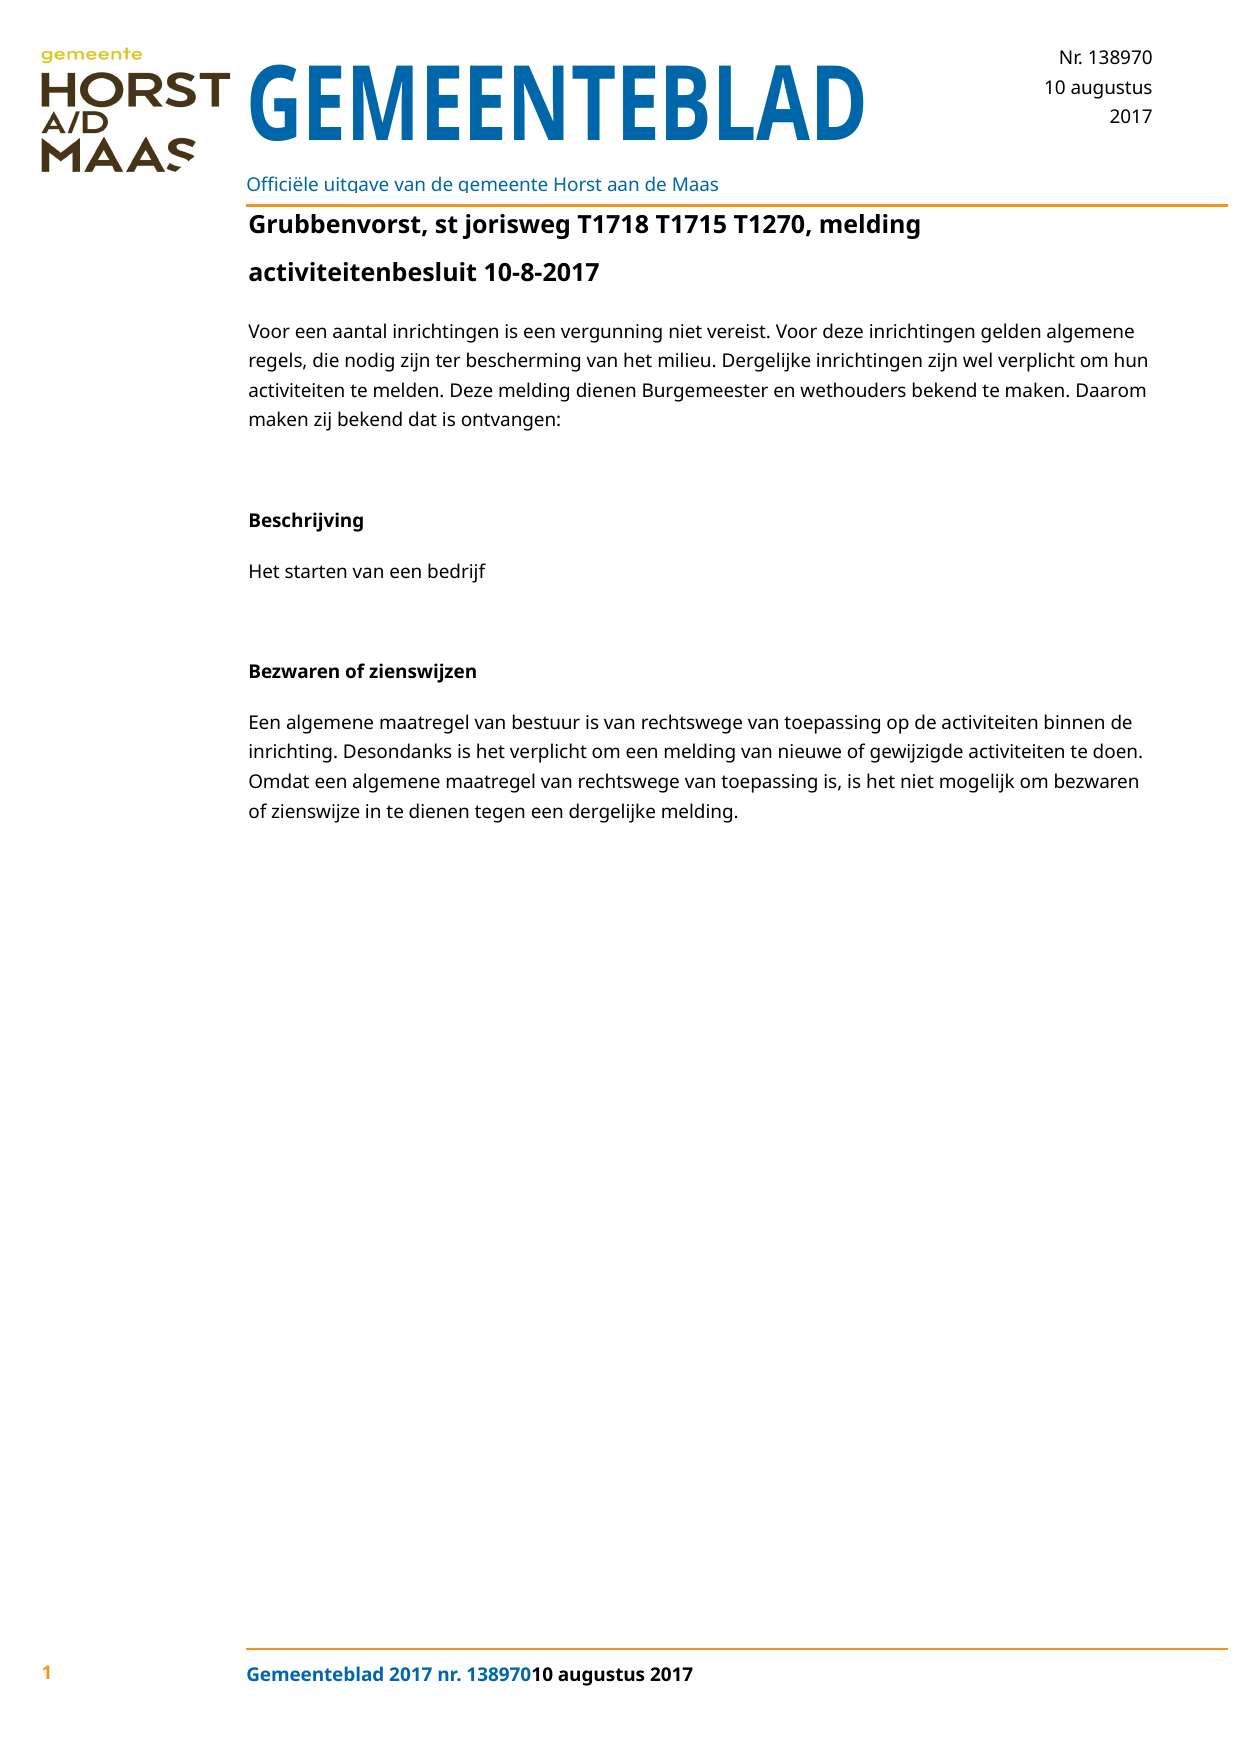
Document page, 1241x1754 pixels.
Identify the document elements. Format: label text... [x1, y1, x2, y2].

text Een algemene maatregel van bestuur is van rechtswege van toepassing op de activiteiten binnen de inrichting. Desondanks is het verplicht om een melding van nieuwe of gewijzigde activiteiten te doen. Omdat een algemene maatregel van rechtswege van toepassing is, is het niet mogelijk om bezwaren of zienswijze in te dienen tegen een dergelijke melding. [248, 709, 1152, 824]
text Beschrijving [248, 507, 1152, 533]
picture [41, 47, 231, 172]
text Voor een aantal inrichtingen is een vergunning niet vereist. Voor deze inrichtingen gelden algemene regels, die nodig zijn ter bescherming van het milieu. Dergelijke inrichtingen zijn wel verplicht om hun activiteiten te melden. Deze melding dienen Burgemeester en wethouders bekend te maken. Daarom maken zij bekend dat is ontvangen: [248, 318, 1152, 432]
text Grubbenvorst, st jorisweg T1718 T1715 T1270, melding activiteitenbesluit 10-8-2017 [248, 207, 1152, 288]
text Het starten van een bedrijf [248, 558, 1152, 584]
text Bezwaren of zienswijzen [248, 659, 1152, 684]
